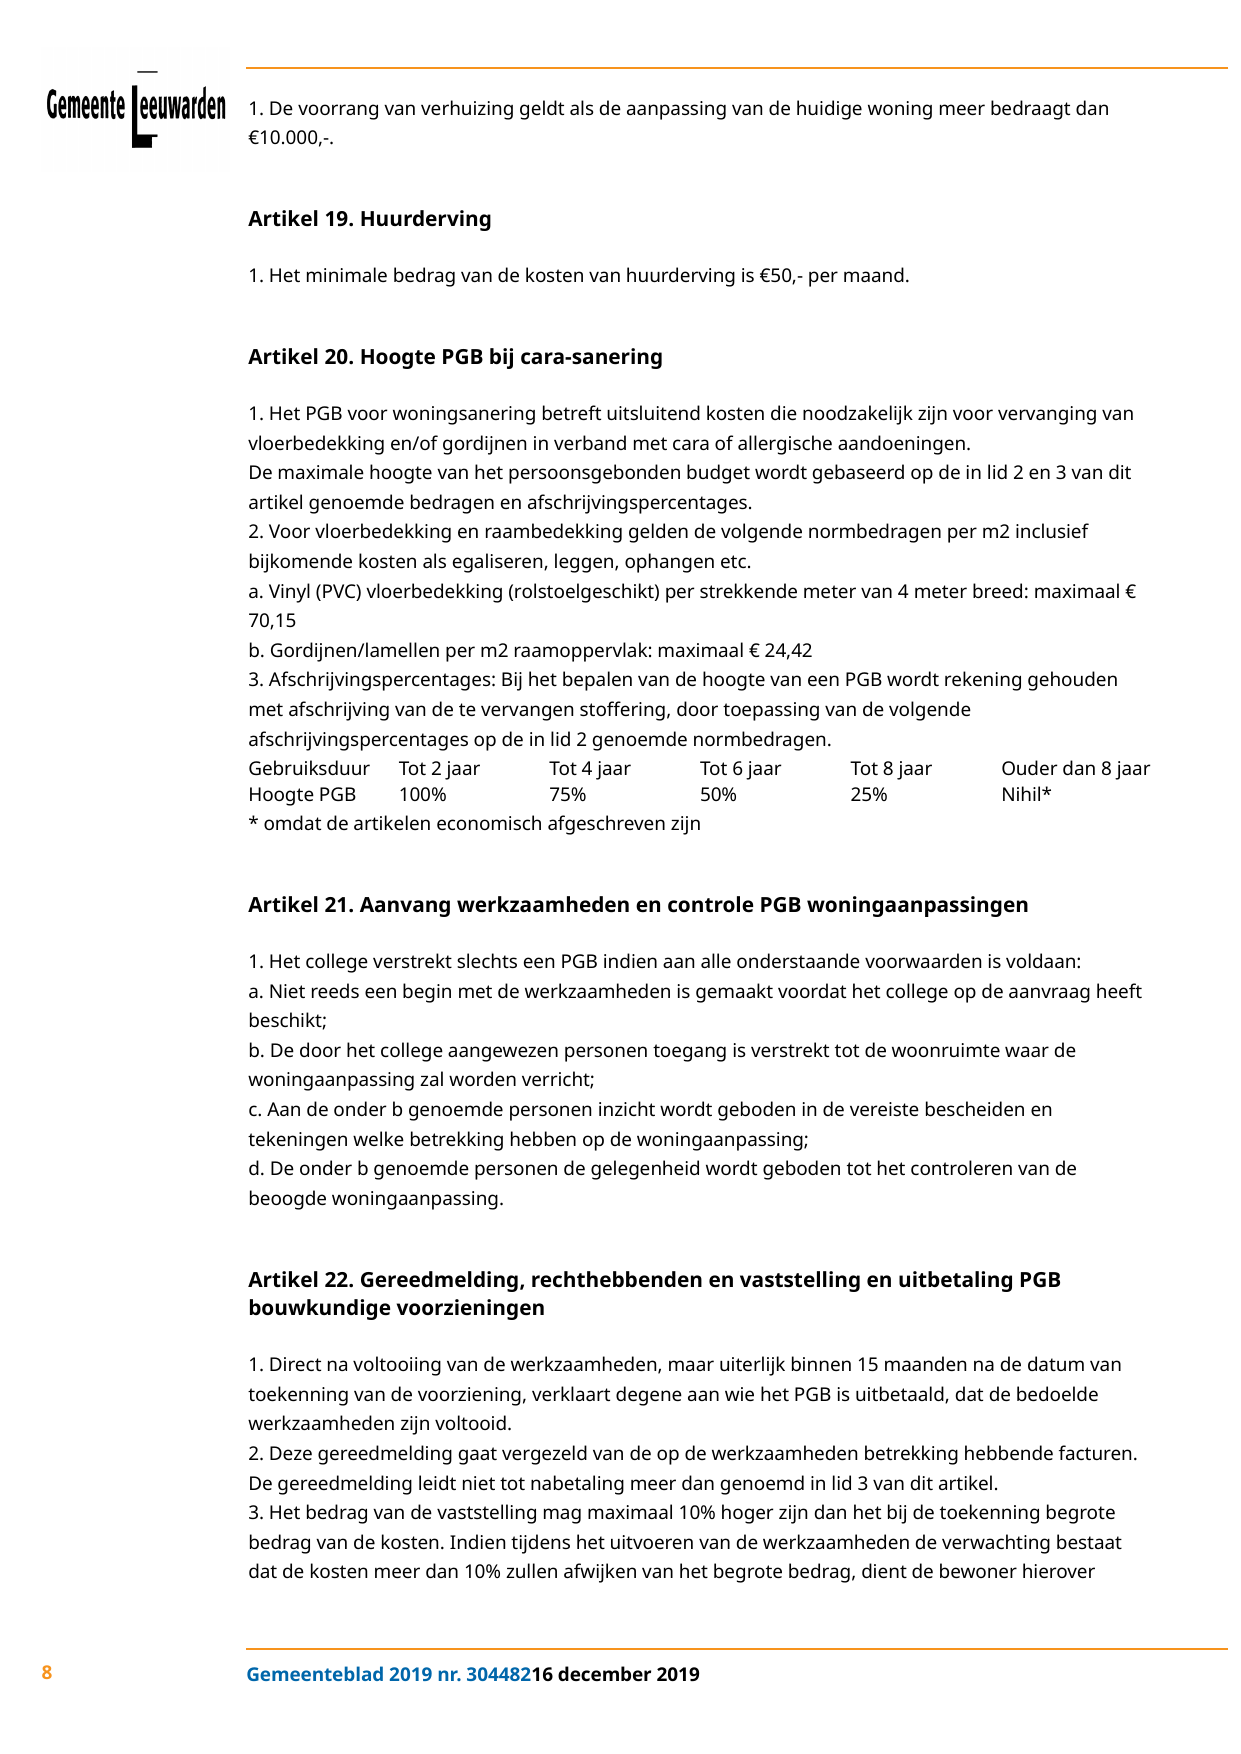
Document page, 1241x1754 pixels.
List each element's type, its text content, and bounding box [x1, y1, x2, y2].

text a. Niet reeds een begin met de werkzaamheden is gemaakt voordat het college op de aanvraag heeft beschikt; [248, 978, 1152, 1033]
table_header Tot 6 jaar [700, 756, 850, 781]
table_cell Nihil* [1001, 781, 1152, 807]
text b. De door het college aangewezen personen toegang is verstrekt tot de woonruimte waar de woningaanpassing zal worden verricht; [248, 1037, 1152, 1092]
table_cell 100% [399, 781, 549, 807]
text 1. Het college verstrekt slechts een PGB indien aan alle onderstaande voorwaarden is voldaan: [248, 948, 1152, 974]
text b. Gordijnen/lamellen per m2 raamoppervlak: maximaal € 24,42 [248, 637, 1152, 663]
table_header Tot 2 jaar [399, 756, 549, 781]
text a. Vinyl (PVC) vloerbedekking (rolstoelgeschikt) per strekkende meter van 4 meter breed: maximaal € 70,15 [248, 578, 1152, 633]
table_header Tot 8 jaar [850, 756, 1001, 781]
table_header Gebruiksduur [248, 756, 398, 781]
text d. De onder b genoemde personen de gelegenheid wordt geboden tot het controleren van de beoogde woningaanpassing. [248, 1155, 1152, 1211]
text De maximale hoogte van het persoonsgebonden budget wordt gebaseerd op de in lid 2 en 3 van dit artikel genoemde bedragen en afschrijvingspercentages. [248, 459, 1152, 515]
table_cell 50% [700, 781, 850, 807]
text Artikel 19. Huurderving [248, 204, 1152, 233]
table_cell 25% [850, 781, 1001, 807]
text Artikel 20. Hoogte PGB bij cara-sanering [248, 342, 1152, 371]
table_header Ouder dan 8 jaar [1001, 756, 1152, 781]
text 1. De voorrang van verhuizing geldt als de aanpassing van de huidige woning meer bedraagt dan €10.000,-. [248, 95, 1152, 150]
text 1. Het PGB voor woningsanering betreft uitsluitend kosten die noodzakelijk zijn voor vervanging van vloerbedekking en/of gordijnen in verband met cara of allergische aandoeningen. [248, 400, 1152, 456]
text 2. Deze gereedmelding gaat vergezeld van de op de werkzaamheden betrekking hebbende facturen. De gereedmelding leidt niet tot nabetaling meer dan genoemd in lid 3 van dit artikel. [248, 1440, 1152, 1495]
text 3. Het bedrag van de vaststelling mag maximaal 10% hoger zijn dan het bij de toekenning begrote bedrag van de kosten. Indien tijdens het uitvoeren van de werkzaamheden de verwachting bestaat dat de kosten meer dan 10% zullen afwijken van het begrote bedrag, dient de bewoner hierover [248, 1499, 1152, 1584]
picture [41, 47, 231, 172]
text * omdat de artikelen economisch afgeschreven zijn [248, 810, 1152, 836]
text Artikel 21. Aanvang werkzaamheden en controle PGB woningaanpassingen [248, 890, 1152, 919]
text 1. Direct na voltooiing van de werkzaamheden, maar uiterlijk binnen 15 maanden na de datum van toekenning van de voorziening, verklaart degene aan wie het PGB is uitbetaald, dat de bedoelde werkzaamheden zijn voltooid. [248, 1351, 1152, 1436]
table_cell 75% [549, 781, 700, 807]
table_header Tot 4 jaar [549, 756, 700, 781]
text 2. Voor vloerbedekking en raambedekking gelden de volgende normbedragen per m2 inclusief bijkomende kosten als egaliseren, leggen, ophangen etc. [248, 519, 1152, 574]
text 3. Afschrijvingspercentages: Bij het bepalen van de hoogte van een PGB wordt rekening gehouden met afschrijving van de te vervangen stoffering, door toepassing van de volgende afschrijvingspercentages op de in lid 2 genoemde normbedragen. [248, 667, 1152, 752]
text Artikel 22. Gereedmelding, rechthebbenden en vaststelling en uitbetaling PGB bouwkundige voorzieningen [248, 1265, 1152, 1322]
text 1. Het minimale bedrag van de kosten van huurderving is €50,- per maand. [248, 262, 1152, 288]
table_cell Hoogte PGB [248, 781, 398, 807]
text c. Aan de onder b genoemde personen inzicht wordt geboden in de vereiste bescheiden en tekeningen welke betrekking hebben op de woningaanpassing; [248, 1096, 1152, 1151]
